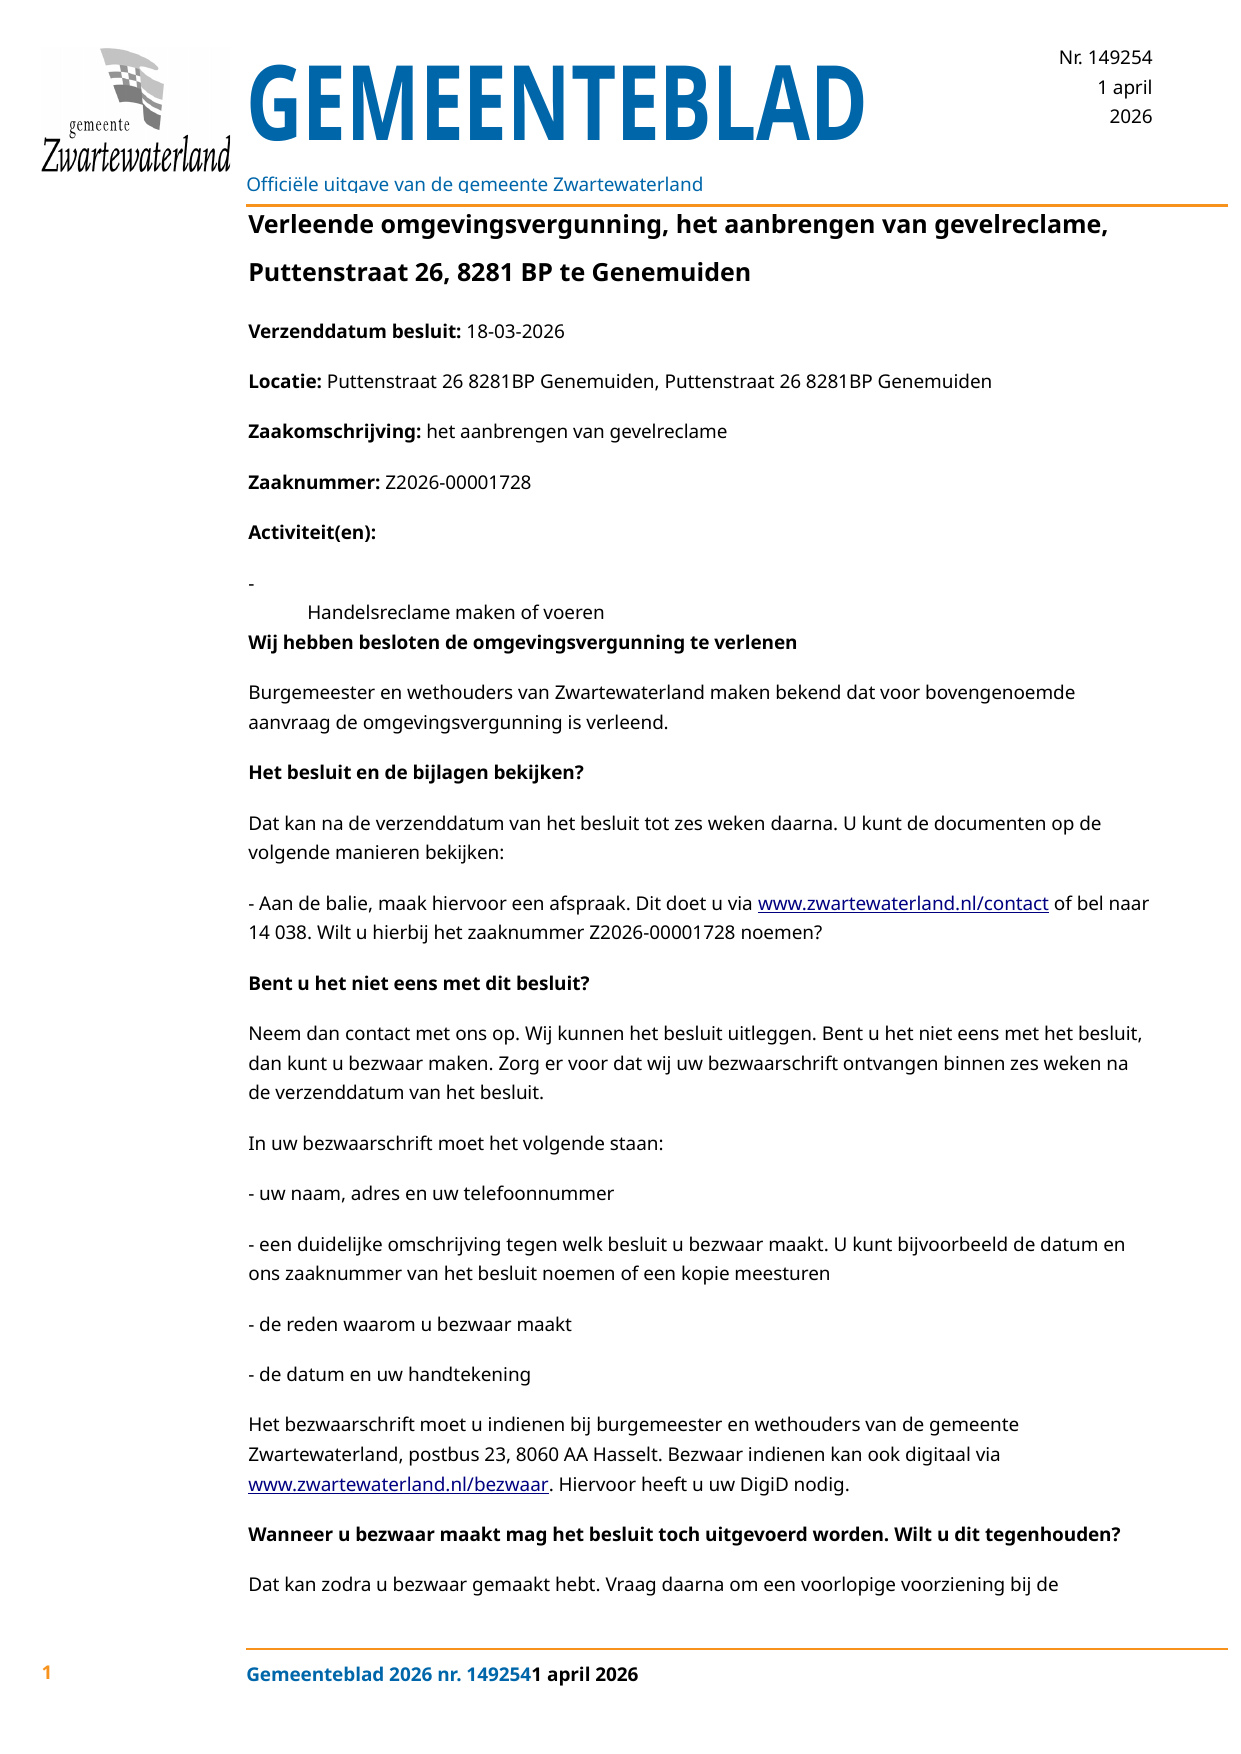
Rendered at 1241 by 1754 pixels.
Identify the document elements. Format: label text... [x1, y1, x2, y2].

text Dat kan na de verzenddatum van het besluit tot zes weken daarna. U kunt de documenten op de volgende manieren bekijken: [248, 810, 1152, 865]
text Bent u het niet eens met dit besluit? [248, 970, 1152, 996]
text Locatie: Puttenstraat 26 8281BP Genemuiden, Puttenstraat 26 8281BP Genemuiden [248, 368, 1152, 394]
text - een duidelijke omschrijving tegen welk besluit u bezwaar maakt. U kunt bijvoorbeeld de datum en ons zaaknummer van het besluit noemen of een kopie meesturen [248, 1231, 1152, 1286]
text Verleende omgevingsvergunning, het aanbrengen van gevelreclame, Puttenstraat 26, 8281 BP te Genemuiden [248, 207, 1152, 288]
text In uw bezwaarschrift moet het volgende staan: [248, 1130, 1152, 1156]
text Het bezwaarschrift moet u indienen bij burgemeester en wethouders van de gemeente Zwartewaterland, postbus 23, 8060 AA Hasselt. Bezwaar indienen kan ook digitaal via www.zwartewaterland.nl/bezwaar. Hiervoor heeft u uw DigiD nodig. [248, 1412, 1152, 1497]
text Zaaknummer: Z2026-00001728 [248, 469, 1152, 495]
text Burgemeester en wethouders van Zwartewaterland maken bekend dat voor bovengenoemde aanvraag de omgevingsvergunning is verleend. [248, 679, 1152, 735]
text Neem dan contact met ons op. Wij kunnen het besluit uitleggen. Bent u het niet eens met het besluit, dan kunt u bezwaar maken. Zorg er voor dat wij uw bezwaarschrift ontvangen binnen zes weken na de verzenddatum van het besluit. [248, 1020, 1152, 1105]
text Verzenddatum besluit: 18-03-2026 [248, 318, 1152, 344]
text Activiteit(en): [248, 519, 1152, 545]
text Wanneer u bezwaar maakt mag het besluit toch uitgevoerd worden. Wilt u dit tegenhouden? [248, 1521, 1152, 1547]
text - uw naam, adres en uw telefoonnummer [248, 1180, 1152, 1206]
text Het besluit en de bijlagen bekijken? [248, 759, 1152, 785]
text - Aan de balie, maak hiervoor een afspraak. Dit doet u via www.zwartewaterland.nl/contact of bel naar 14 038. Wilt u hierbij het zaaknummer Z2026-00001728 noemen? [248, 890, 1152, 945]
text Dat kan zodra u bezwaar gemaakt hebt. Vraag daarna om een voorlopige voorziening bij de [248, 1572, 1152, 1597]
list Handelsreclame maken of voeren [248, 599, 1152, 625]
text Zaakomschrijving: het aanbrengen van gevelreclame [248, 419, 1152, 444]
text - de datum en uw handtekening [248, 1361, 1152, 1387]
text Wij hebben besloten de omgevingsvergunning te verlenen [248, 629, 1152, 655]
text - de reden waarom u bezwaar maakt [248, 1311, 1152, 1337]
picture [41, 47, 231, 172]
